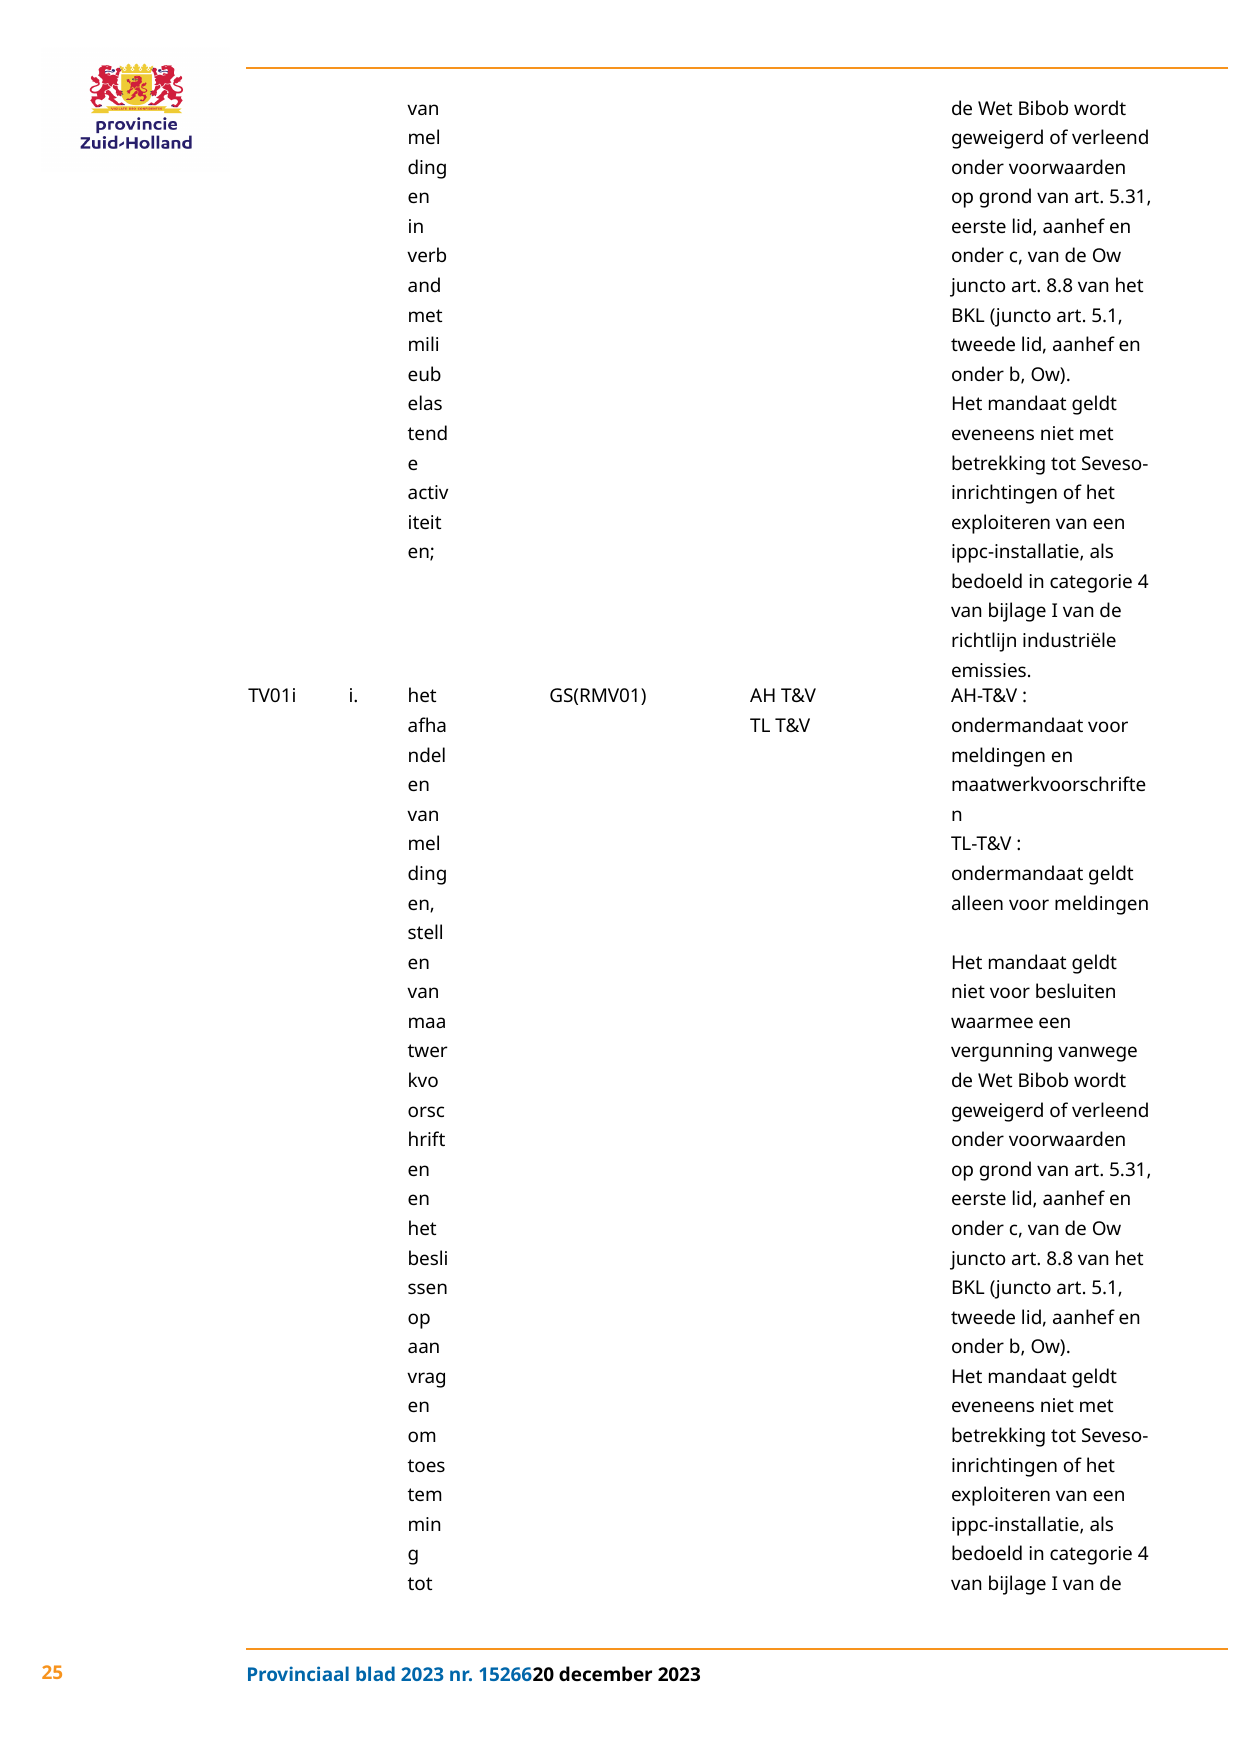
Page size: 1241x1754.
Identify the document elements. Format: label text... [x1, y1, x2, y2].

table_cell [850, 95, 951, 683]
table_cell GS(RMV01) [549, 683, 649, 1596]
table_cell [650, 683, 750, 1596]
table_cell [750, 95, 850, 683]
table_cell het afhandelen van meldingen, stellen van maatwerkvoorschriften en het beslissen op aanvragen om toestemming tot [348, 683, 449, 1596]
table_cell [850, 683, 951, 1596]
table_cell TV01i [248, 683, 348, 1596]
table_cell [248, 95, 348, 683]
table_cell AH-T&V : ondermandaat voor meldingen en maatwerkvoorschriften TL-T&V : ondermandaat geldt alleen voor meldingen Het mandaat geldt niet voor besluiten waarmee een vergunning vanwege de Wet Bibob wordt geweigerd of verleend onder voorwaarden op grond van art. 5.31, eerste lid, aanhef en onder c, van de Ow juncto art. 8.8 van het BKL (juncto art. 5.1, tweede lid, aanhef en onder b, Ow). Het mandaat geldt eveneens niet met betrekking tot Seveso-inrichtingen of het exploiteren van een ippc-installatie, als bedoeld in categorie 4 van bijlage I van de [951, 683, 1152, 1596]
table_cell AH T&V TL T&V [750, 683, 850, 1596]
table_cell [650, 95, 750, 683]
table_cell [449, 95, 549, 683]
table_cell [449, 683, 549, 1596]
picture [41, 47, 231, 172]
table_cell de Wet Bibob wordt geweigerd of verleend onder voorwaarden op grond van art. 5.31, eerste lid, aanhef en onder c, van de Ow juncto art. 8.8 van het BKL (juncto art. 5.1, tweede lid, aanhef en onder b, Ow). Het mandaat geldt eveneens niet met betrekking tot Seveso-inrichtingen of het exploiteren van een ippc-installatie, als bedoeld in categorie 4 van bijlage I van de richtlijn industriële emissies. [951, 95, 1152, 683]
table_cell van meldingen in verband met milieubelastende activiteiten; [348, 95, 449, 683]
table_cell [549, 95, 649, 683]
